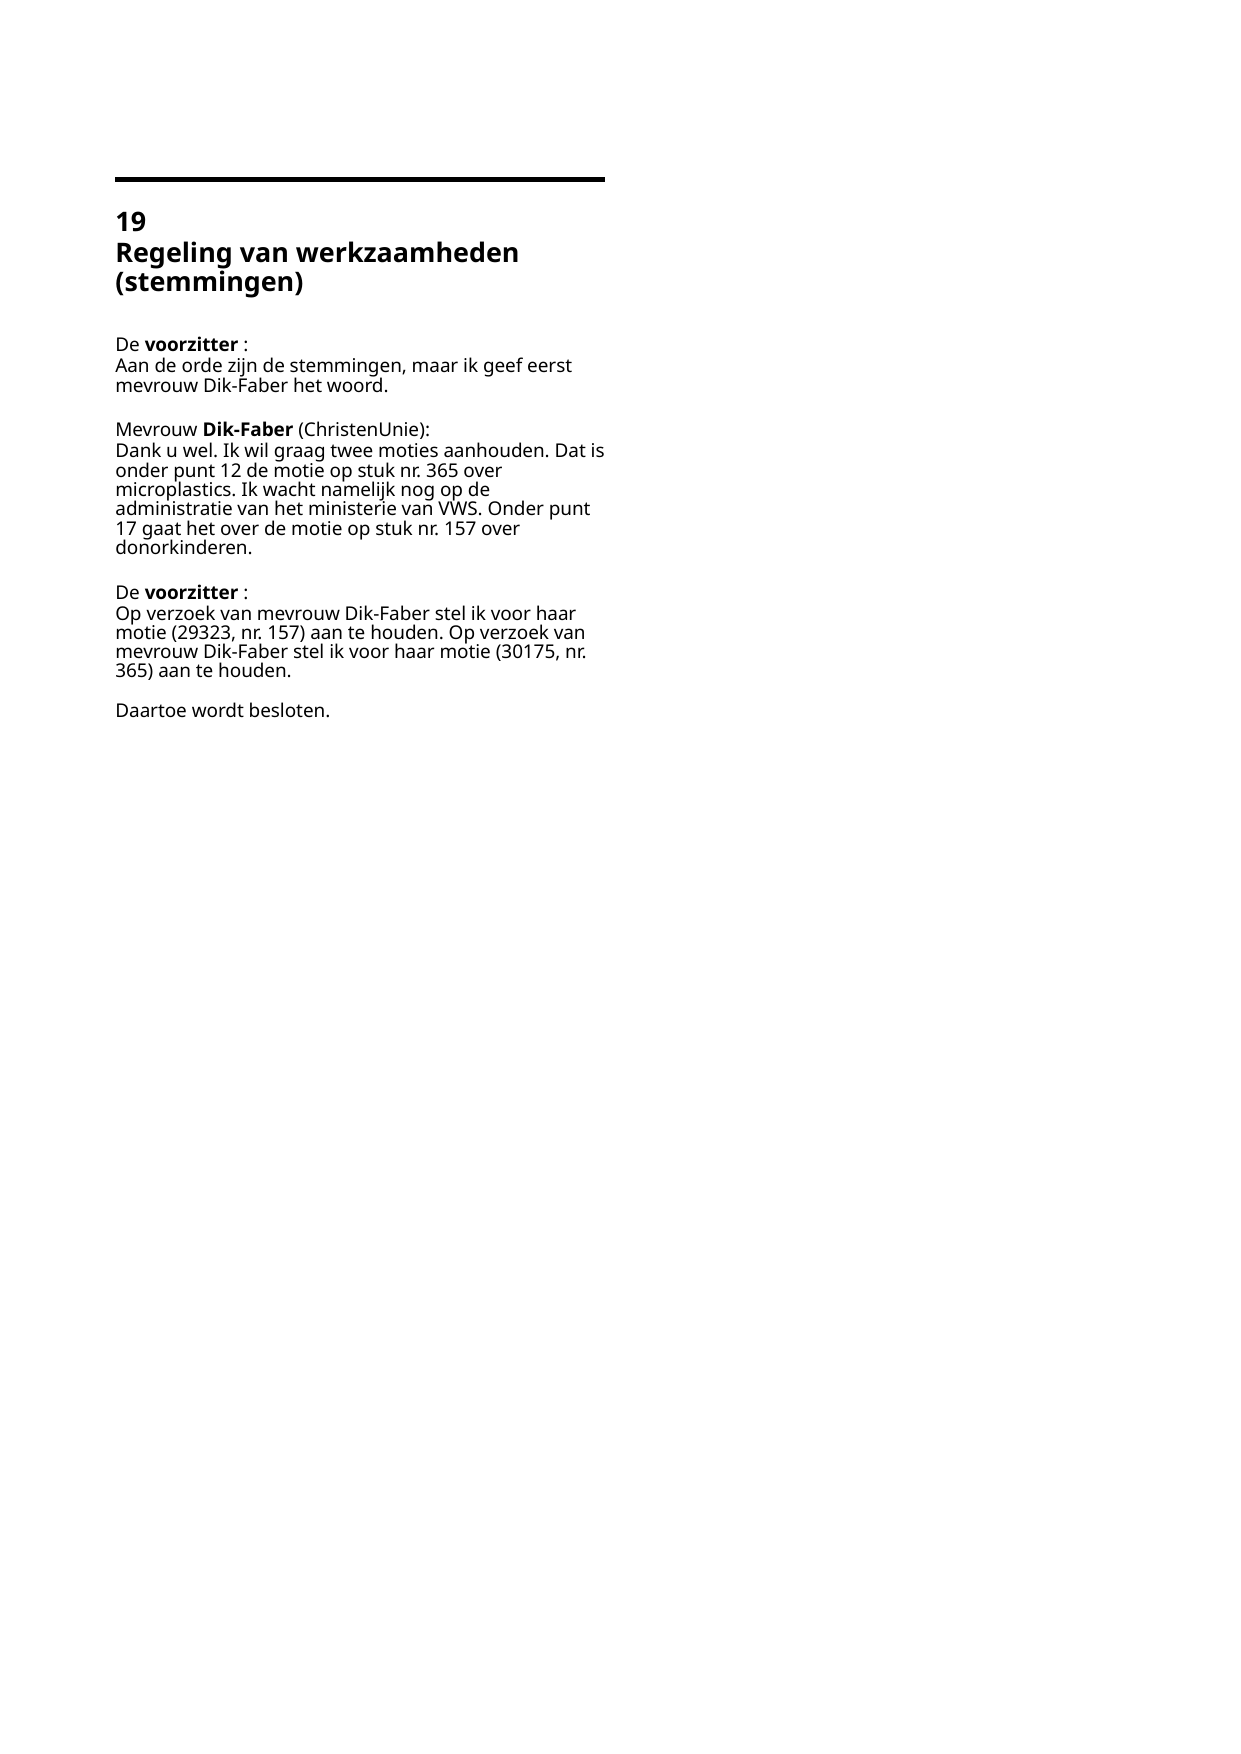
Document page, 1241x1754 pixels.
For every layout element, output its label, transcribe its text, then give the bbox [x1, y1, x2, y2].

text De voorzitter : [115, 332, 605, 357]
text Dank u wel. Ik wil graag twee moties aanhouden. Dat is onder punt 12 de motie op stuk nr. 365 over microplastics. Ik wacht namelijk nog op de administratie van het ministerie van VWS. Onder punt 17 gaat het over de motie op stuk nr. 157 over donorkinderen. [115, 442, 605, 558]
text Regeling van werkzaamheden (stemmingen) [115, 239, 605, 312]
text 19 [115, 203, 605, 239]
text Daartoe wordt besloten. [115, 702, 605, 722]
text Mevrouw Dik-Faber (ChristenUnie): [115, 417, 605, 442]
text De voorzitter : [115, 579, 605, 604]
text Aan de orde zijn de stemmingen, maar ik geef eerst mevrouw Dik-Faber het woord. [115, 357, 605, 396]
text Op verzoek van mevrouw Dik-Faber stel ik voor haar motie (29323, nr. 157) aan te houden. Op verzoek van mevrouw Dik-Faber stel ik voor haar motie (30175, nr. 365) aan te houden. [115, 604, 605, 682]
